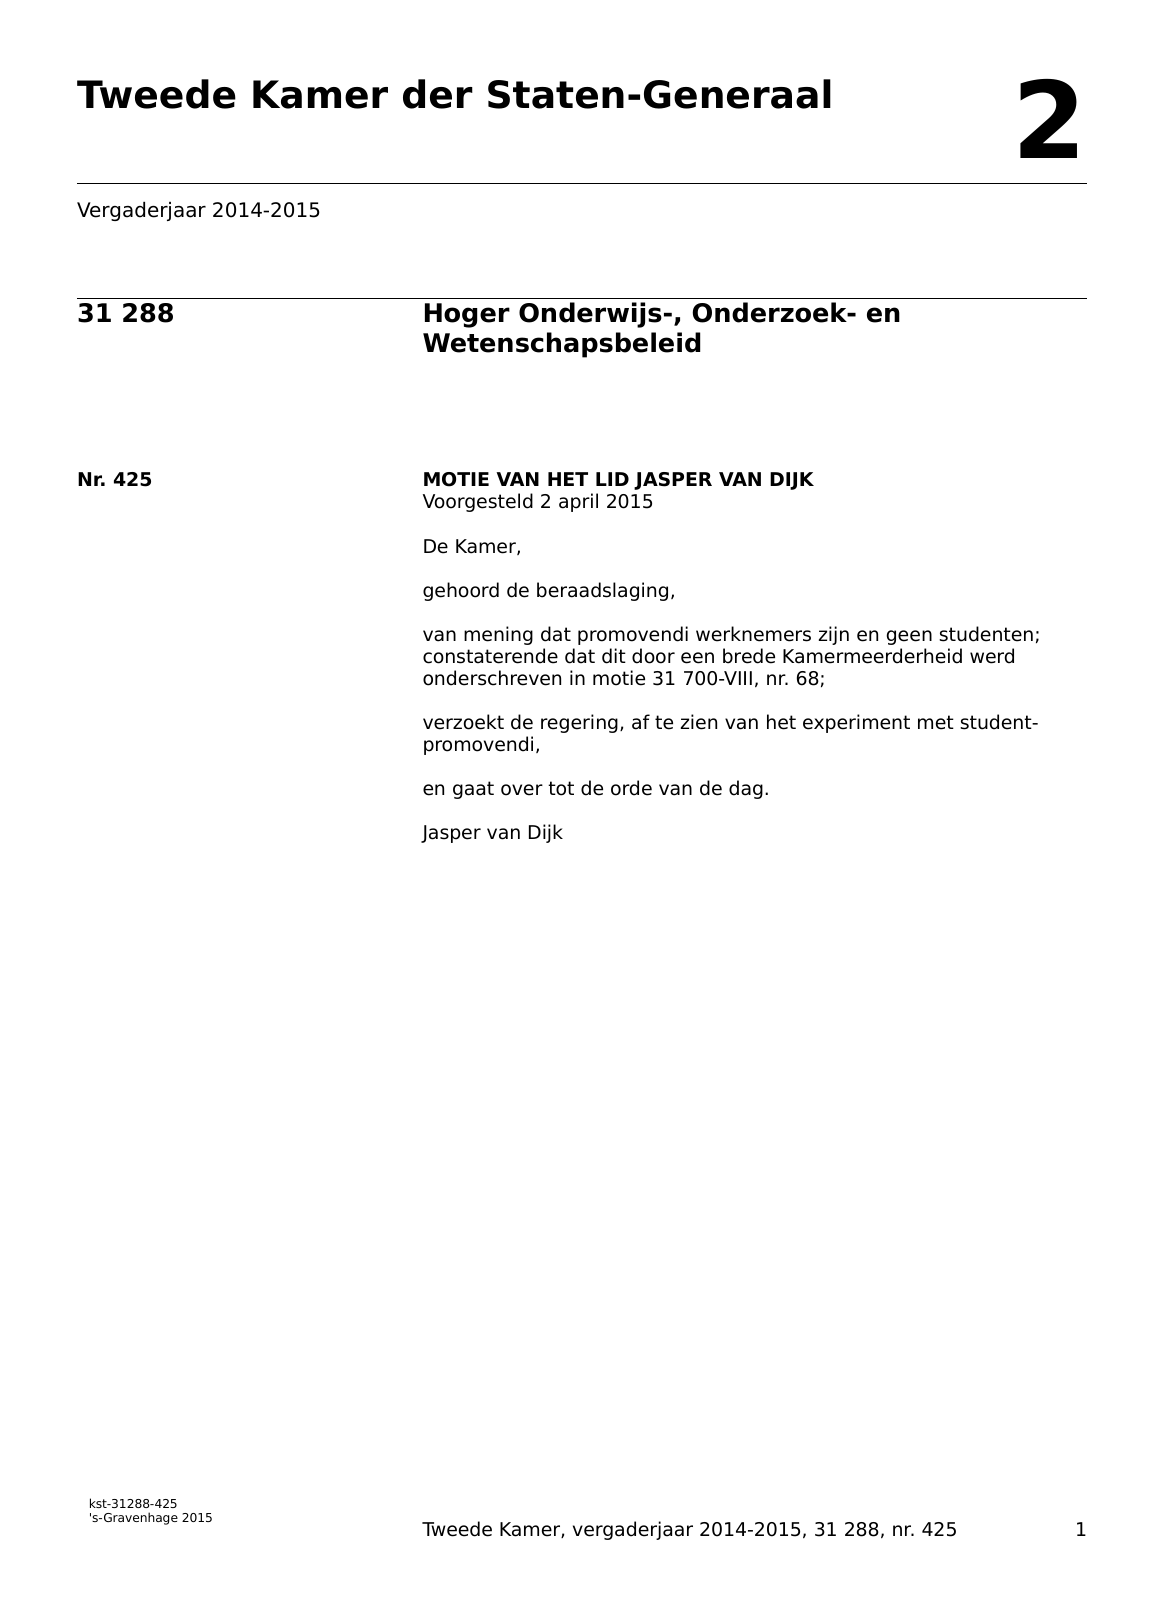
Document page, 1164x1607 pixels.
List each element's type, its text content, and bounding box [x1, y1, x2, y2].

text Voorgesteld 2 april 2015 [422, 491, 1087, 513]
text De Kamer, [422, 536, 1087, 557]
text Jasper van Dijk [422, 822, 1087, 844]
subtitle Nr. 425 MOTIE VAN HET LID JASPER VAN DIJK [77, 469, 1087, 491]
table_header 2 [886, 59, 1087, 183]
text 's-Gravenhage 2015 [88, 1511, 323, 1525]
table_cell Vergaderjaar 2014-2015 [77, 184, 1087, 298]
subtitle 31 288 Hoger Onderwijs-, Onderzoek- en Wetenschapsbeleid [77, 299, 1087, 358]
table_header Tweede Kamer der Staten-Generaal [77, 59, 886, 183]
text gehoord de beraadslaging, [422, 580, 1087, 602]
text en gaat over tot de orde van de dag. [422, 778, 1087, 800]
text van mening dat promovendi werknemers zijn en geen studenten; [422, 624, 1087, 646]
text verzoekt de regering, af te zien van het experiment met student-promovendi, [422, 712, 1087, 756]
text kst-31288-425 [88, 1497, 323, 1511]
text constaterende dat dit door een brede Kamermeerderheid werd onderschreven in motie 31 700-VIII, nr. 68; [422, 646, 1087, 690]
